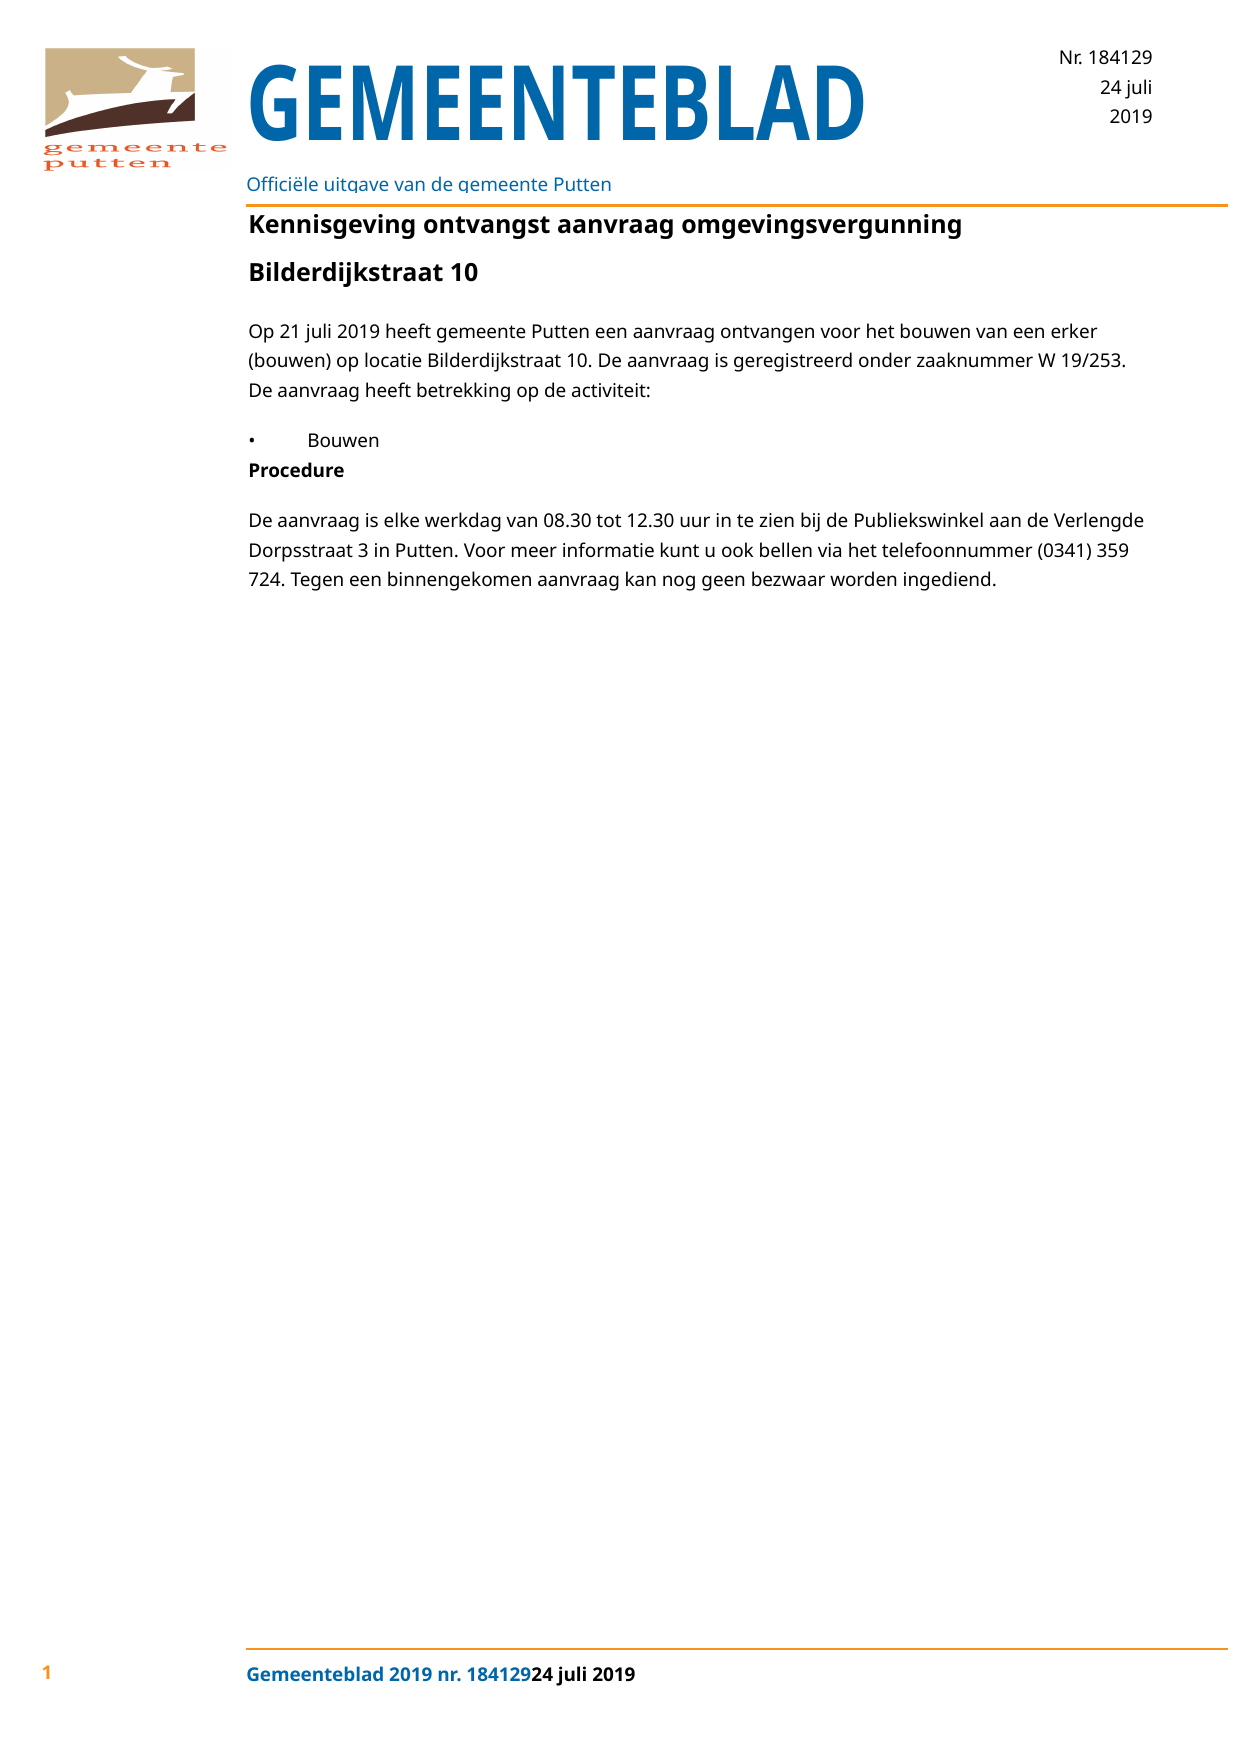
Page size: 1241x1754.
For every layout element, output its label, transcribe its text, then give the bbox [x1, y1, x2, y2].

text De aanvraag is elke werkdag van 08.30 tot 12.30 uur in te zien bij de Publiekswinkel aan de Verlengde Dorpsstraat 3 in Putten. Voor meer informatie kunt u ook bellen via het telefoonnummer (0341) 359 724. Tegen een binnengekomen aanvraag kan nog geen bezwaar worden ingediend. [248, 507, 1152, 592]
text Procedure [248, 457, 1152, 483]
text Op 21 juli 2019 heeft gemeente Putten een aanvraag ontvangen voor het bouwen van een erker (bouwen) op locatie Bilderdijkstraat 10. De aanvraag is geregistreerd onder zaaknummer W 19/253. De aanvraag heeft betrekking op de activiteit: [248, 318, 1152, 403]
list Bouwen [248, 427, 1152, 453]
picture [41, 47, 231, 172]
text Kennisgeving ontvangst aanvraag omgevingsvergunning Bilderdijkstraat 10 [248, 207, 1152, 288]
